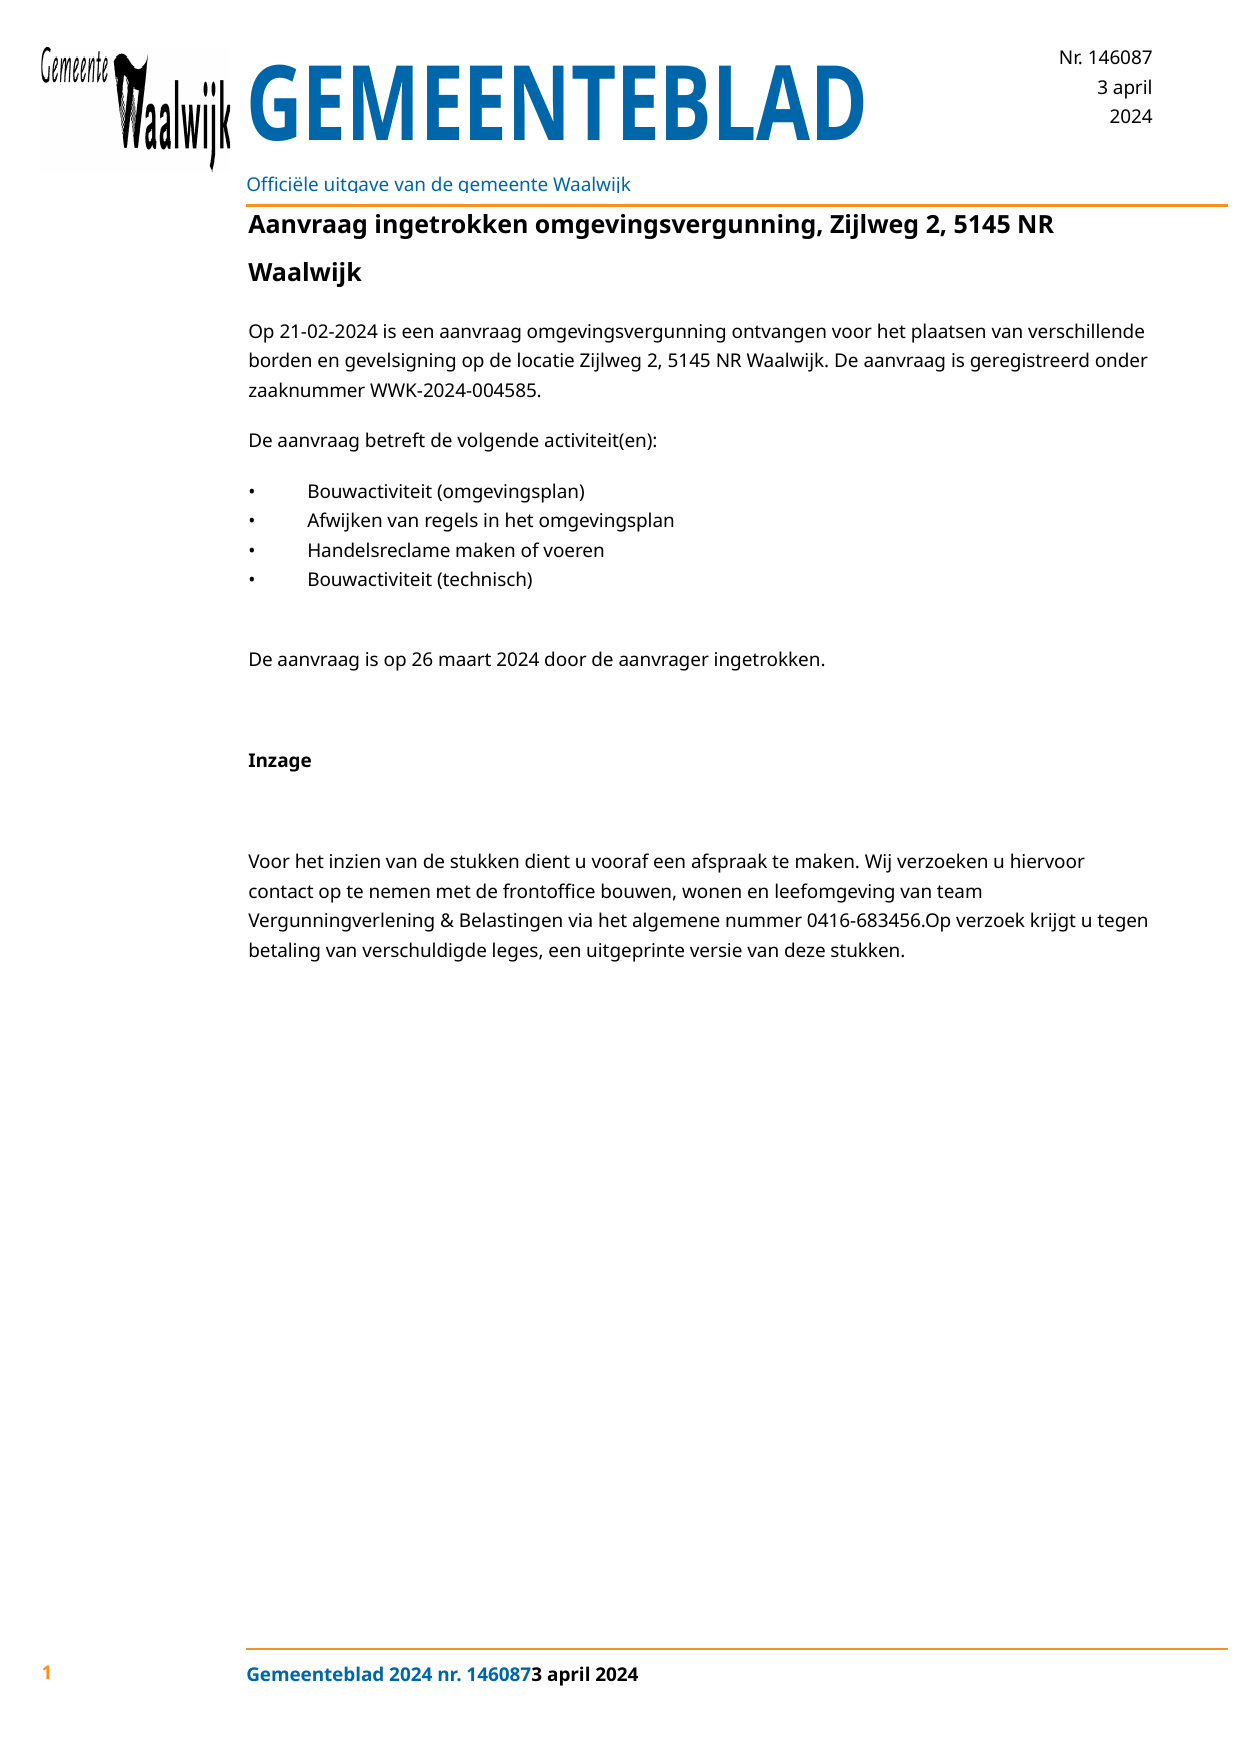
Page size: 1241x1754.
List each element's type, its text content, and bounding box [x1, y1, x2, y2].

text Voor het inzien van de stukken dient u vooraf een afspraak te maken. Wij verzoeken u hiervoor contact op te nemen met de frontoffice bouwen, wonen en leefomgeving van team Vergunningverlening & Belastingen via het algemene nummer 0416-683456.Op verzoek krijgt u tegen betaling van verschuldigde leges, een uitgeprinte versie van deze stukken. [248, 848, 1152, 963]
list Bouwactiviteit (technisch) [248, 567, 1152, 592]
text Inzage [248, 747, 1152, 773]
text Aanvraag ingetrokken omgevingsvergunning, Zijlweg 2, 5145 NR Waalwijk [248, 207, 1152, 288]
list Afwijken van regels in het omgevingsplan [248, 507, 1152, 533]
list Bouwactiviteit (omgevingsplan) [248, 478, 1152, 504]
text Op 21-02-2024 is een aanvraag omgevingsvergunning ontvangen voor het plaatsen van verschillende borden en gevelsigning op de locatie Zijlweg 2, 5145 NR Waalwijk. De aanvraag is geregistreerd onder zaaknummer WWK-2024-004585. [248, 318, 1152, 403]
text De aanvraag is op 26 maart 2024 door de aanvrager ingetrokken. [248, 647, 1152, 672]
list Handelsreclame maken of voeren [248, 537, 1152, 563]
picture [41, 47, 231, 172]
text De aanvraag betreft de volgende activiteit(en): [248, 427, 1152, 453]
